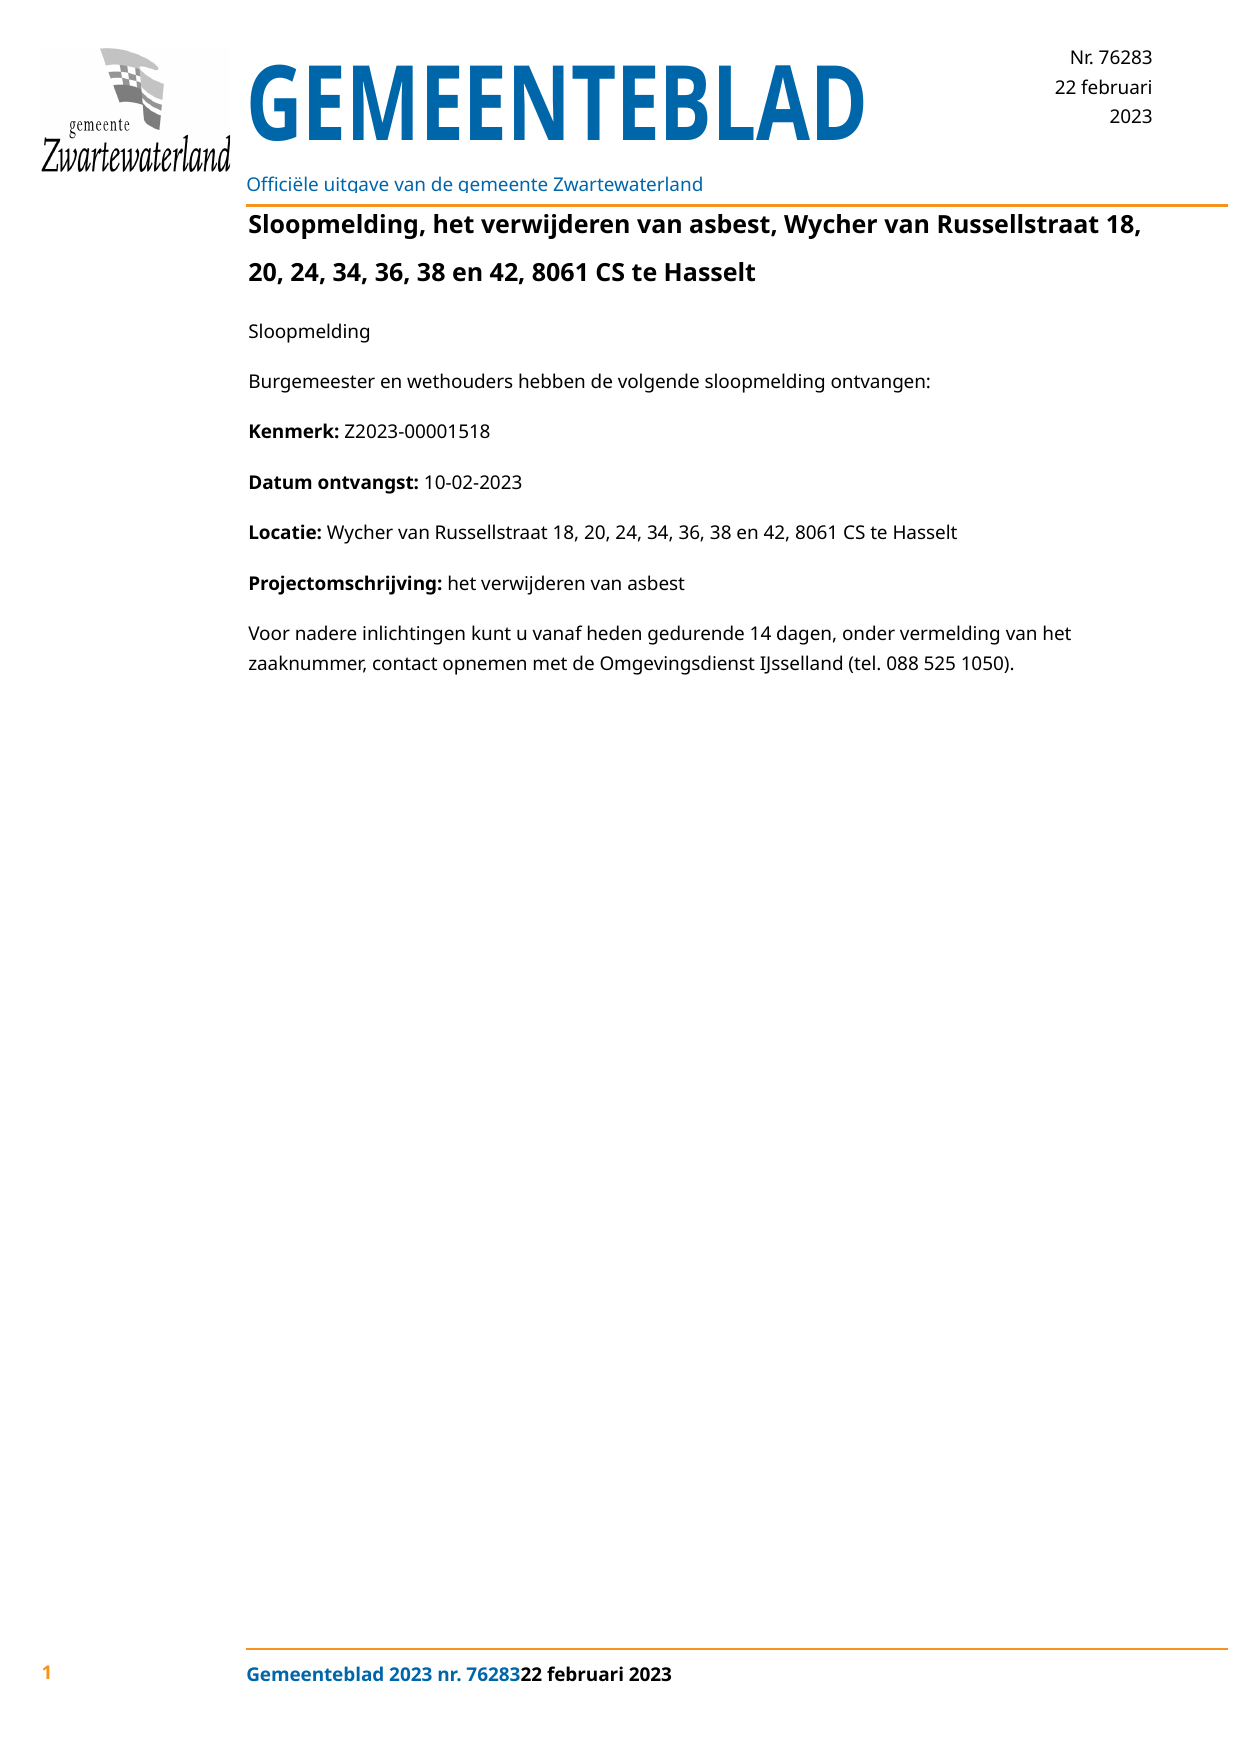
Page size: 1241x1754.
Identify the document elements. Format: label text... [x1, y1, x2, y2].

text Kenmerk: Z2023-00001518 [248, 419, 1152, 444]
text Sloopmelding, het verwijderen van asbest, Wycher van Russellstraat 18, 20, 24, 34, 36, 38 en 42, 8061 CS te Hasselt [248, 207, 1152, 288]
text Projectomschrijving: het verwijderen van asbest [248, 570, 1152, 596]
text Locatie: Wycher van Russellstraat 18, 20, 24, 34, 36, 38 en 42, 8061 CS te Hasselt [248, 519, 1152, 545]
text Voor nadere inlichtingen kunt u vanaf heden gedurende 14 dagen, onder vermelding van het zaaknummer, contact opnemen met de Omgevingsdienst IJsselland (tel. 088 525 1050). [248, 620, 1152, 676]
text Datum ontvangst: 10-02-2023 [248, 469, 1152, 495]
text Sloopmelding [248, 318, 1152, 344]
picture [41, 47, 231, 172]
text Burgemeester en wethouders hebben de volgende sloopmelding ontvangen: [248, 368, 1152, 394]
